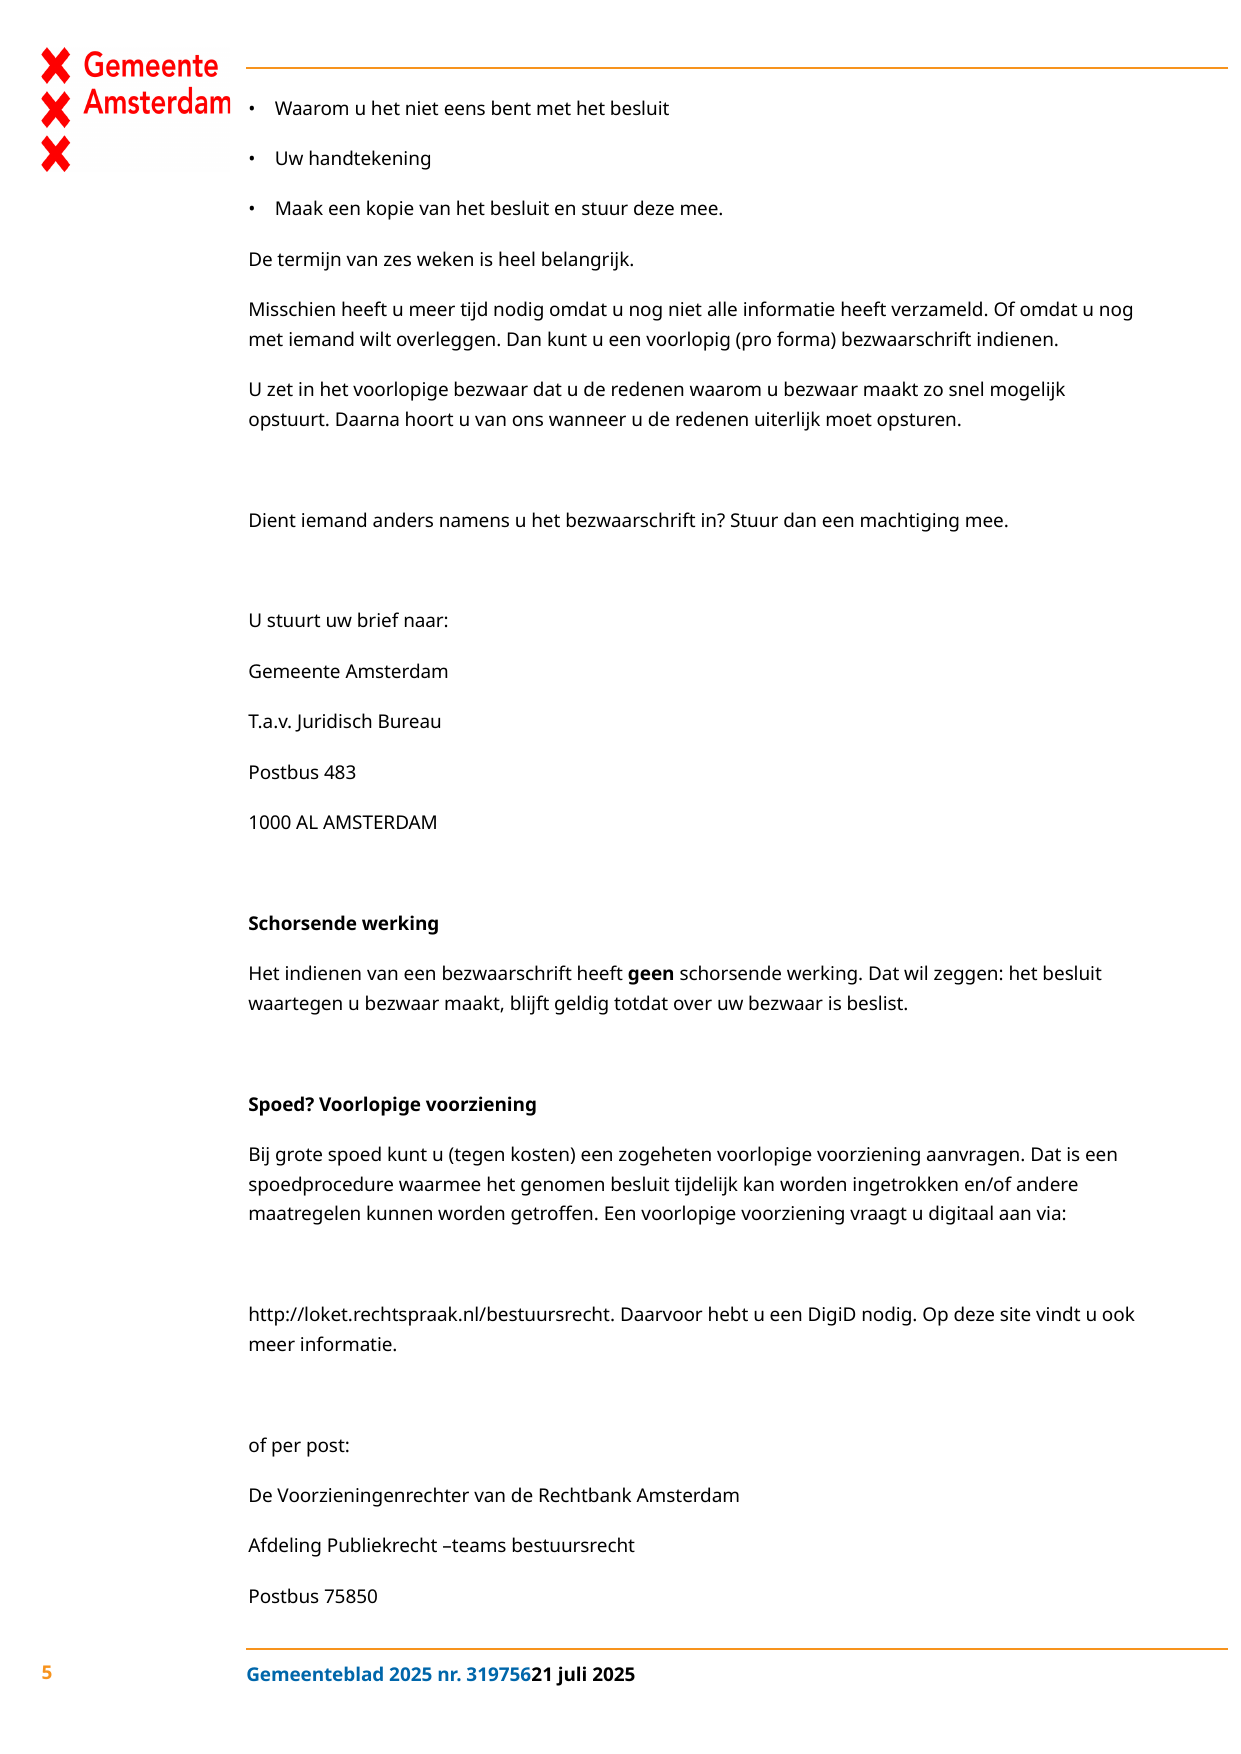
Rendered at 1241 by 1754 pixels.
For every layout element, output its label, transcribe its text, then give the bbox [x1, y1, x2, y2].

text Misschien heeft u meer tijd nodig omdat u nog niet alle informatie heeft verzameld. Of omdat u nog met iemand wilt overleggen. Dan kunt u een voorlopig (pro forma) bezwaarschrift indienen. [248, 296, 1152, 352]
text Het indienen van een bezwaarschrift heeft geen schorsende werking. Dat wil zeggen: het besluit waartegen u bezwaar maakt, blijft geldig totdat over uw bezwaar is beslist. [248, 961, 1152, 1016]
text Postbus 483 [248, 759, 1152, 785]
text U zet in het voorlopige bezwaar dat u de redenen waarom u bezwaar maakt zo snel mogelijk opstuurt. Daarna hoort u van ons wanneer u de redenen uiterlijk moet opsturen. [248, 376, 1152, 432]
text Afdeling Publiekrecht –teams bestuursrecht [248, 1533, 1152, 1558]
text U stuurt uw brief naar: [248, 608, 1152, 633]
text Gemeente Amsterdam [248, 658, 1152, 684]
text Schorsende werking [248, 910, 1152, 936]
text Spoed? Voorlopige voorziening [248, 1091, 1152, 1117]
picture [41, 47, 231, 172]
text Dient iemand anders namens u het bezwaarschrift in? Stuur dan een machtiging mee. [248, 507, 1152, 533]
text http://loket.rechtspraak.nl/bestuursrecht. Daarvoor hebt u een DigiD nodig. Op deze site vindt u ook meer informatie. [248, 1301, 1152, 1357]
text of per post: [248, 1432, 1152, 1458]
text De Voorzieningenrechter van de Rechtbank Amsterdam [248, 1482, 1152, 1508]
text T.a.v. Juridisch Bureau [248, 708, 1152, 734]
text • Maak een kopie van het besluit en stuur deze mee. [248, 196, 1152, 221]
text De termijn van zes weken is heel belangrijk. [248, 246, 1152, 272]
text Postbus 75850 [248, 1583, 1152, 1609]
text • Waarom u het niet eens bent met het besluit [248, 95, 1152, 121]
text Bij grote spoed kunt u (tegen kosten) een zogeheten voorlopige voorziening aanvragen. Dat is een spoedprocedure waarmee het genomen besluit tijdelijk kan worden ingetrokken en/of andere maatregelen kunnen worden getroffen. Een voorlopige voorziening vraagt u digitaal aan via: [248, 1141, 1152, 1226]
text • Uw handtekening [248, 145, 1152, 171]
text 1000 AL AMSTERDAM [248, 809, 1152, 835]
